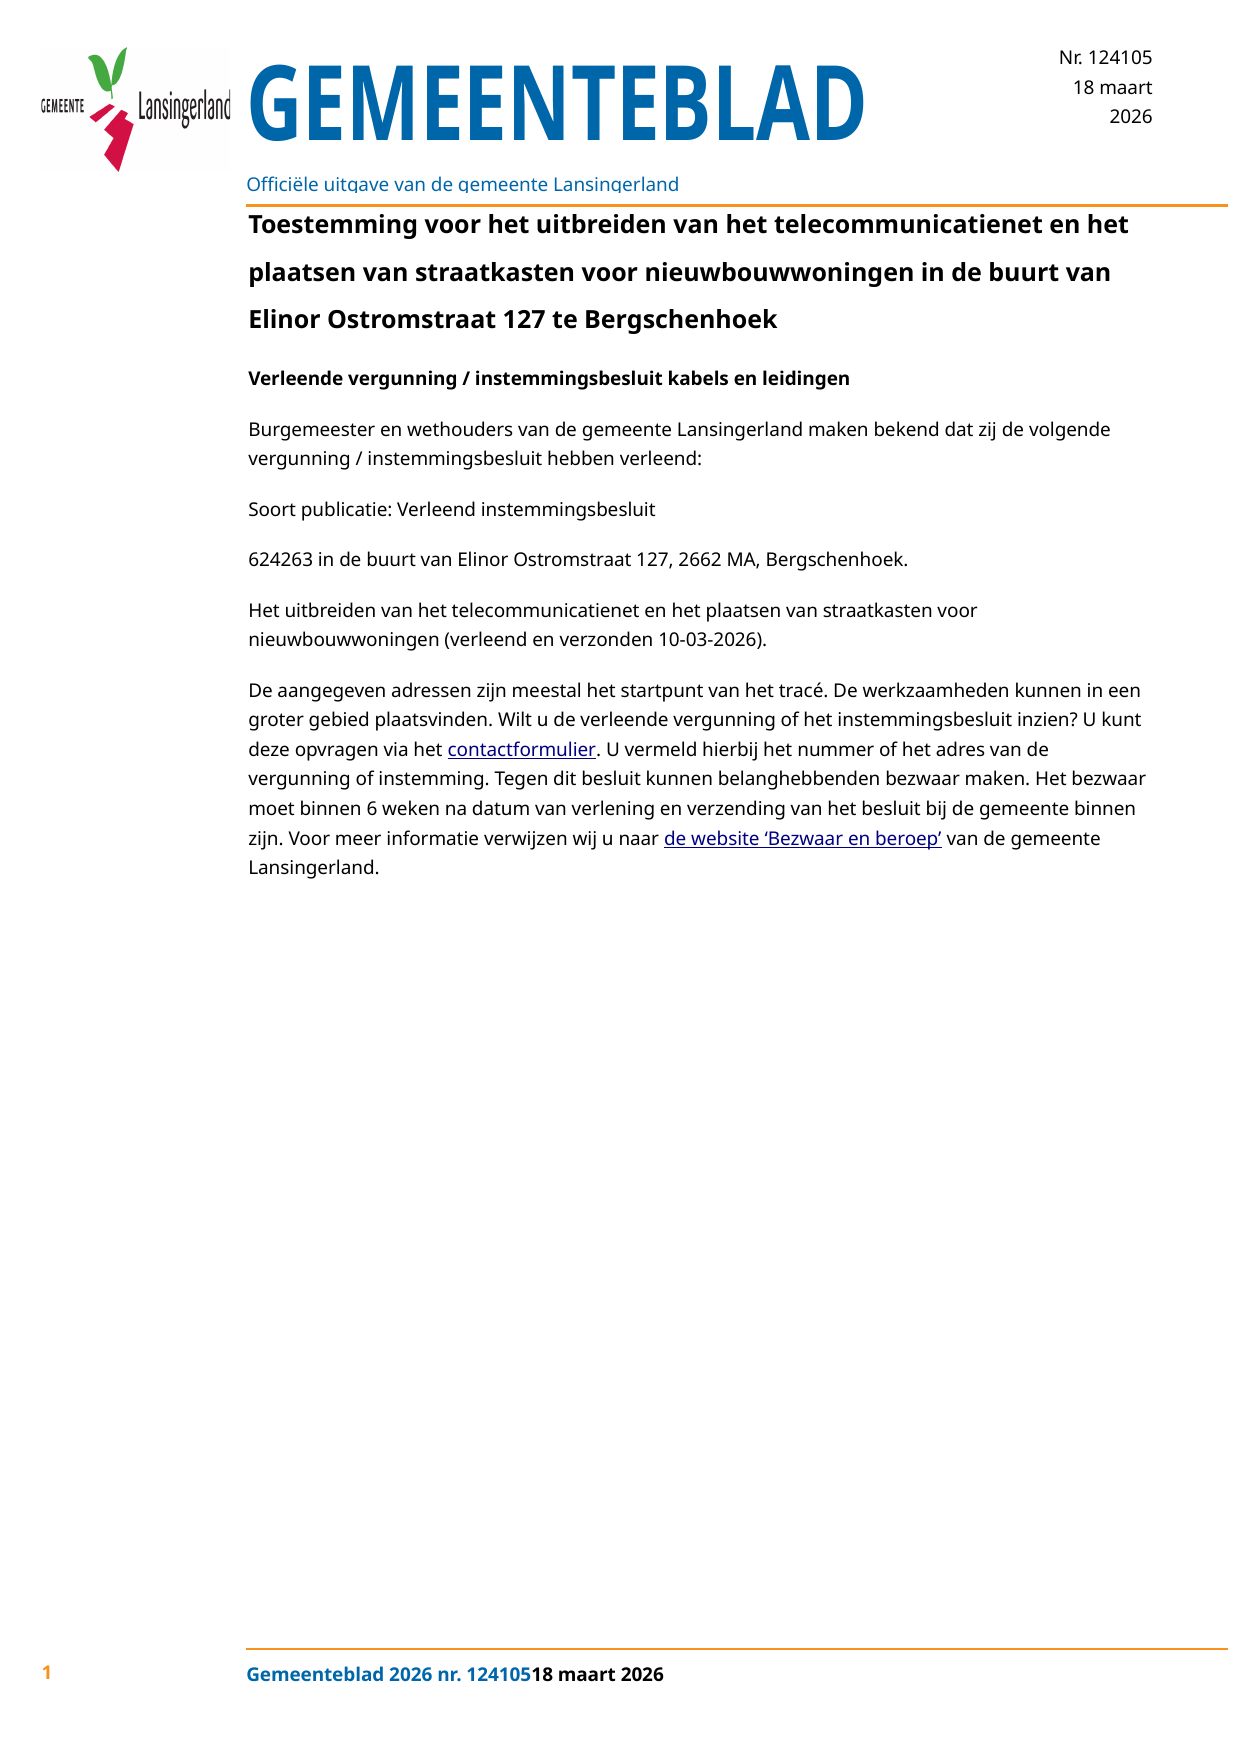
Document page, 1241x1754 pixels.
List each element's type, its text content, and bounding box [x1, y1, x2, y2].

text Burgemeester en wethouders van de gemeente Lansingerland maken bekend dat zij de volgende vergunning / instemmingsbesluit hebben verleend: [248, 416, 1152, 471]
text Soort publicatie: Verleend instemmingsbesluit [248, 496, 1152, 522]
picture [41, 47, 231, 172]
text De aangegeven adressen zijn meestal het startpunt van het tracé. De werkzaamheden kunnen in een groter gebied plaatsvinden. Wilt u de verleende vergunning of het instemmingsbesluit inzien? U kunt deze opvragen via het contactformulier. U vermeld hierbij het nummer of het adres van de vergunning of instemming. Tegen dit besluit kunnen belanghebbenden bezwaar maken. Het bezwaar moet binnen 6 weken na datum van verlening en verzending van het besluit bij de gemeente binnen zijn. Voor meer informatie verwijzen wij u naar de website ‘Bezwaar en beroep’ van de gemeente Lansingerland. [248, 677, 1152, 880]
text 624263 in de buurt van Elinor Ostromstraat 127, 2662 MA, Bergschenhoek. [248, 546, 1152, 572]
text Verleende vergunning / instemmingsbesluit kabels en leidingen [248, 366, 1152, 391]
text Toestemming voor het uitbreiden van het telecommunicatienet en het plaatsen van straatkasten voor nieuwbouwwoningen in de buurt van Elinor Ostromstraat 127 te Bergschenhoek [248, 207, 1152, 336]
text Het uitbreiden van het telecommunicatienet en het plaatsen van straatkasten voor nieuwbouwwoningen (verleend en verzonden 10-03-2026). [248, 597, 1152, 652]
